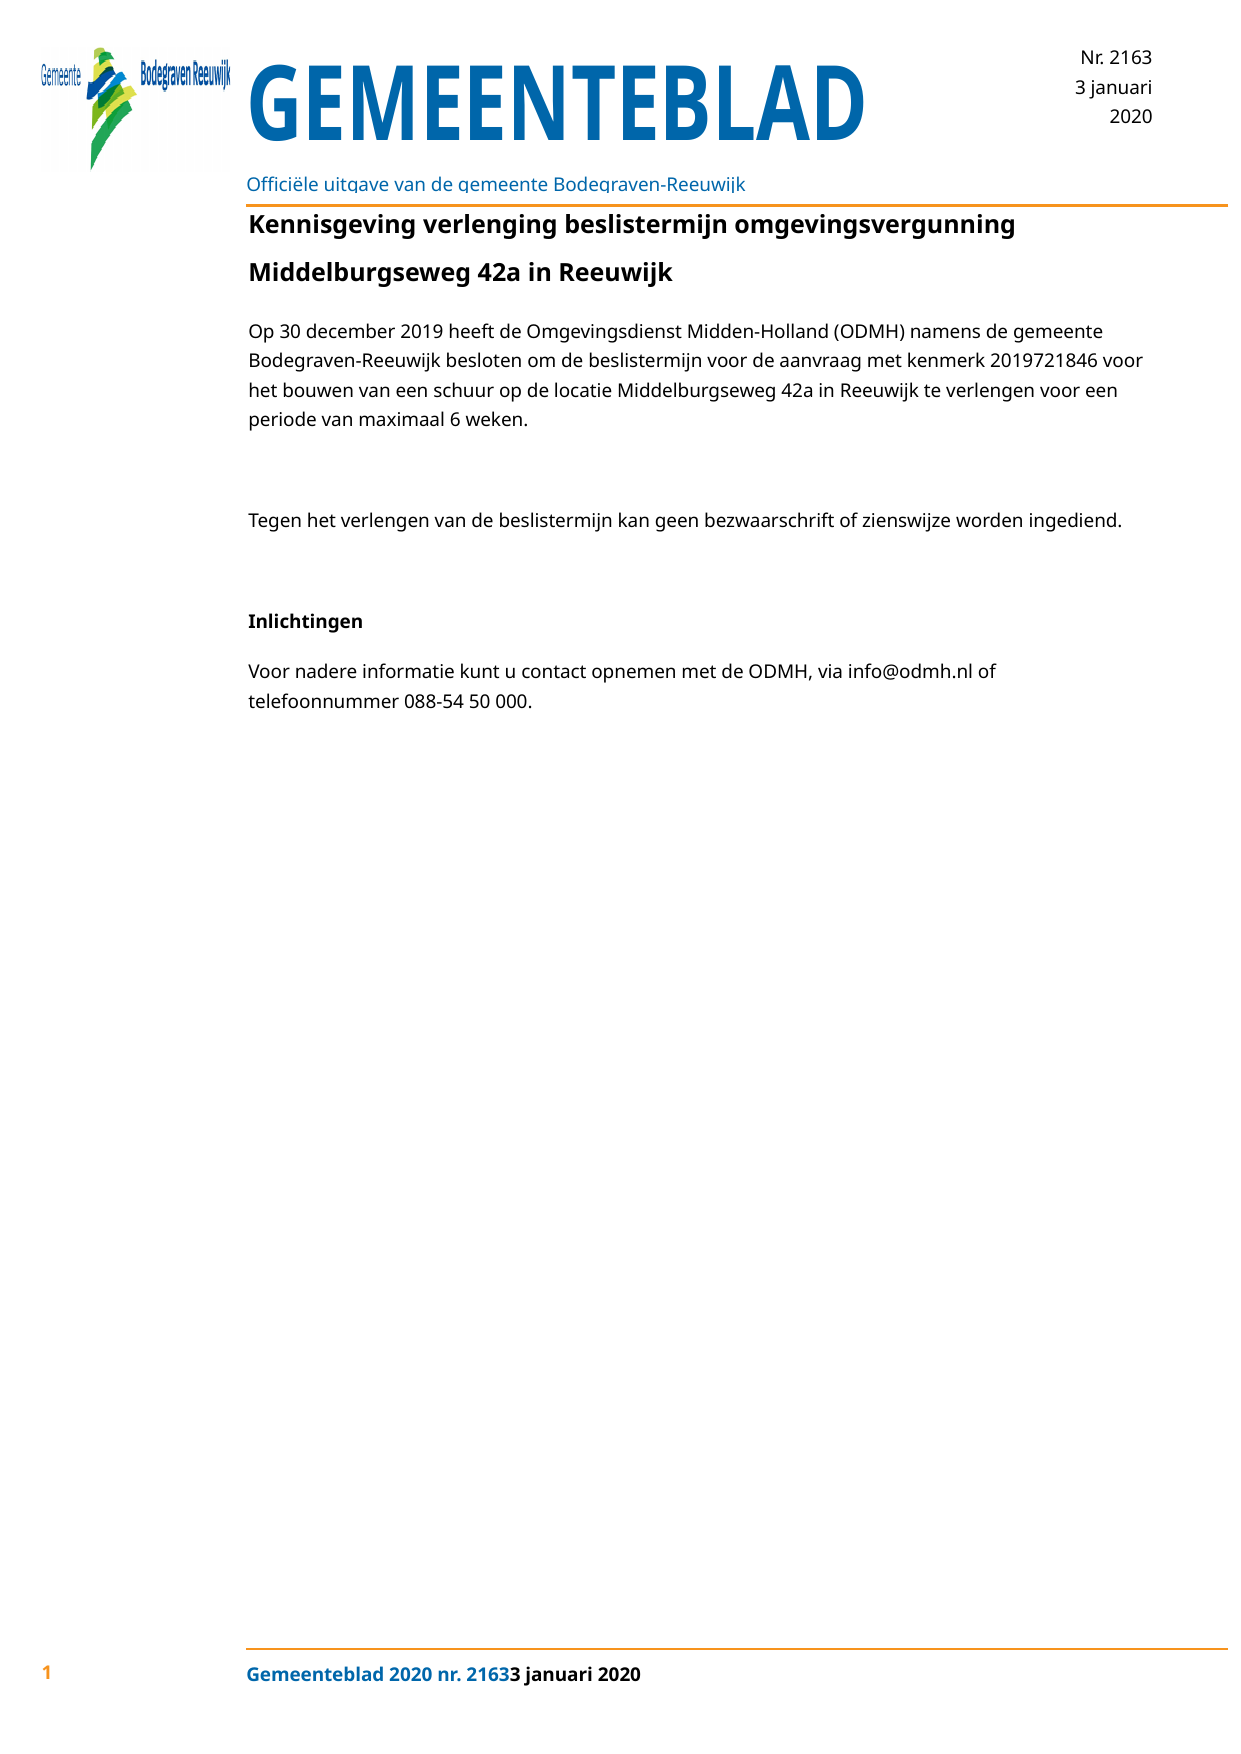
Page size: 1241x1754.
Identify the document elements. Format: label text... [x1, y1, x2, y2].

text Inlichtingen [248, 608, 1152, 634]
text Voor nadere informatie kunt u contact opnemen met de ODMH, via info@odmh.nl of telefoonnummer 088-54 50 000. [248, 659, 1152, 714]
text Kennisgeving verlenging beslistermijn omgevingsvergunning Middelburgseweg 42a in Reeuwijk [248, 207, 1152, 288]
text Op 30 december 2019 heeft de Omgevingsdienst Midden-Holland (ODMH) namens de gemeente Bodegraven-Reeuwijk besloten om de beslistermijn voor de aanvraag met kenmerk 2019721846 voor het bouwen van een schuur op de locatie Middelburgseweg 42a in Reeuwijk te verlengen voor een periode van maximaal 6 weken. [248, 318, 1152, 432]
text Tegen het verlengen van de beslistermijn kan geen bezwaarschrift of zienswijze worden ingediend. [248, 507, 1152, 533]
picture [41, 47, 231, 172]
